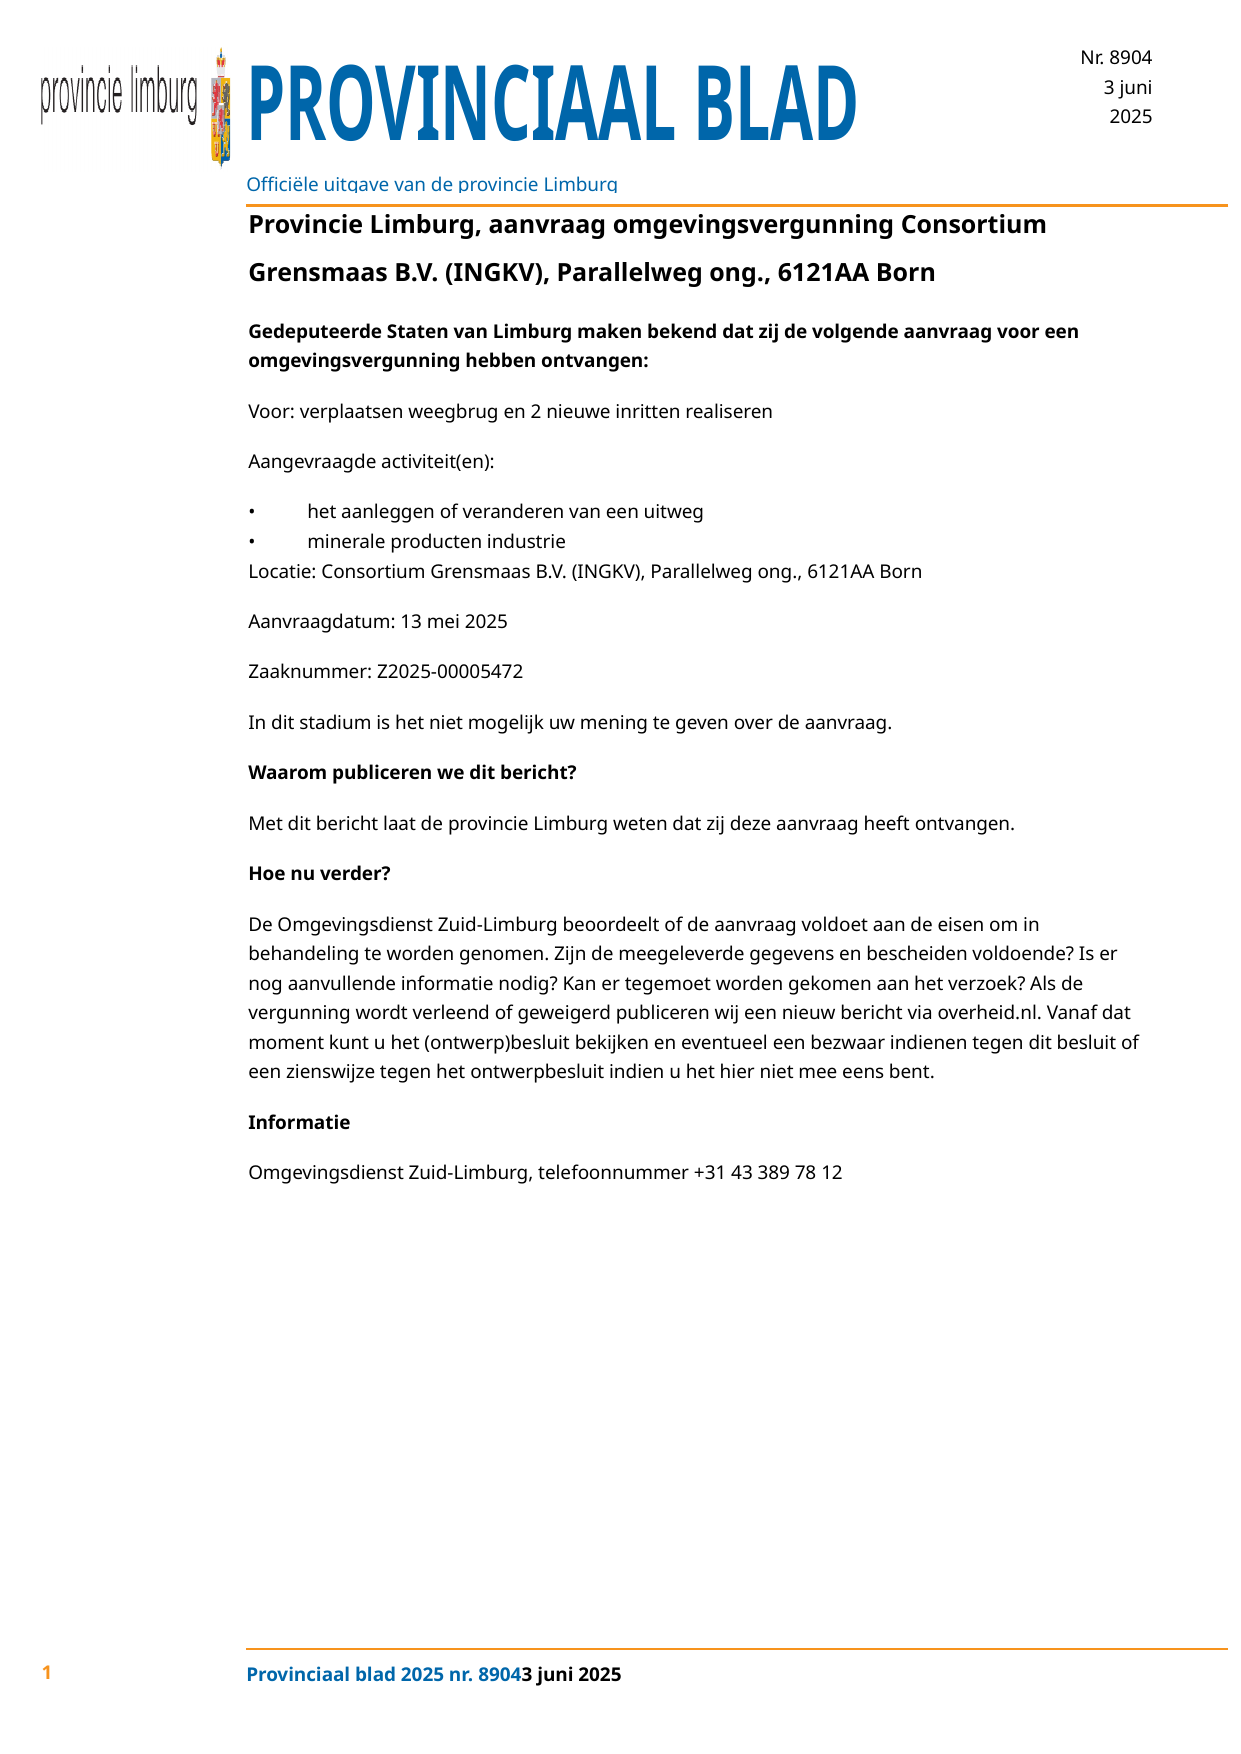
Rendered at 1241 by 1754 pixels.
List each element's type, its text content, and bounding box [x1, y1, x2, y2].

text Waarom publiceren we dit bericht? [248, 759, 1152, 785]
text Locatie: Consortium Grensmaas B.V. (INGKV), Parallelweg ong., 6121AA Born [248, 558, 1152, 584]
text Zaaknummer: Z2025-00005472 [248, 659, 1152, 684]
text Provincie Limburg, aanvraag omgevingsvergunning Consortium Grensmaas B.V. (INGKV), Parallelweg ong., 6121AA Born [248, 207, 1152, 288]
text Voor: verplaatsen weegbrug en 2 nieuwe inritten realiseren [248, 398, 1152, 424]
text In dit stadium is het niet mogelijk uw mening te geven over de aanvraag. [248, 709, 1152, 735]
text Aangevraagde activiteit(en): [248, 448, 1152, 474]
text Omgevingsdienst Zuid-Limburg, telefoonnummer +31 43 389 78 12 [248, 1159, 1152, 1185]
text Hoe nu verder? [248, 860, 1152, 886]
text De Omgevingsdienst Zuid-Limburg beoordeelt of de aanvraag voldoet aan de eisen om in behandeling te worden genomen. Zijn de meegeleverde gegevens en bescheiden voldoende? Is er nog aanvullende informatie nodig? Kan er tegemoet worden gekomen aan het verzoek? Als de vergunning wordt verleend of geweigerd publiceren wij een nieuw bericht via overheid.nl. Vanaf dat moment kunt u het (ontwerp)besluit bekijken en eventueel een bezwaar indienen tegen dit besluit of een zienswijze tegen het ontwerpbesluit indien u het hier niet mee eens bent. [248, 911, 1152, 1084]
text Met dit bericht laat de provincie Limburg weten dat zij deze aanvraag heeft ontvangen. [248, 810, 1152, 836]
list minerale producten industrie [248, 528, 1152, 554]
text Aanvraagdatum: 13 mei 2025 [248, 608, 1152, 634]
text Gedeputeerde Staten van Limburg maken bekend dat zij de volgende aanvraag voor een omgevingsvergunning hebben ontvangen: [248, 318, 1152, 373]
text Informatie [248, 1109, 1152, 1135]
list het aanleggen of veranderen van een uitweg [248, 499, 1152, 524]
picture [41, 47, 231, 172]
